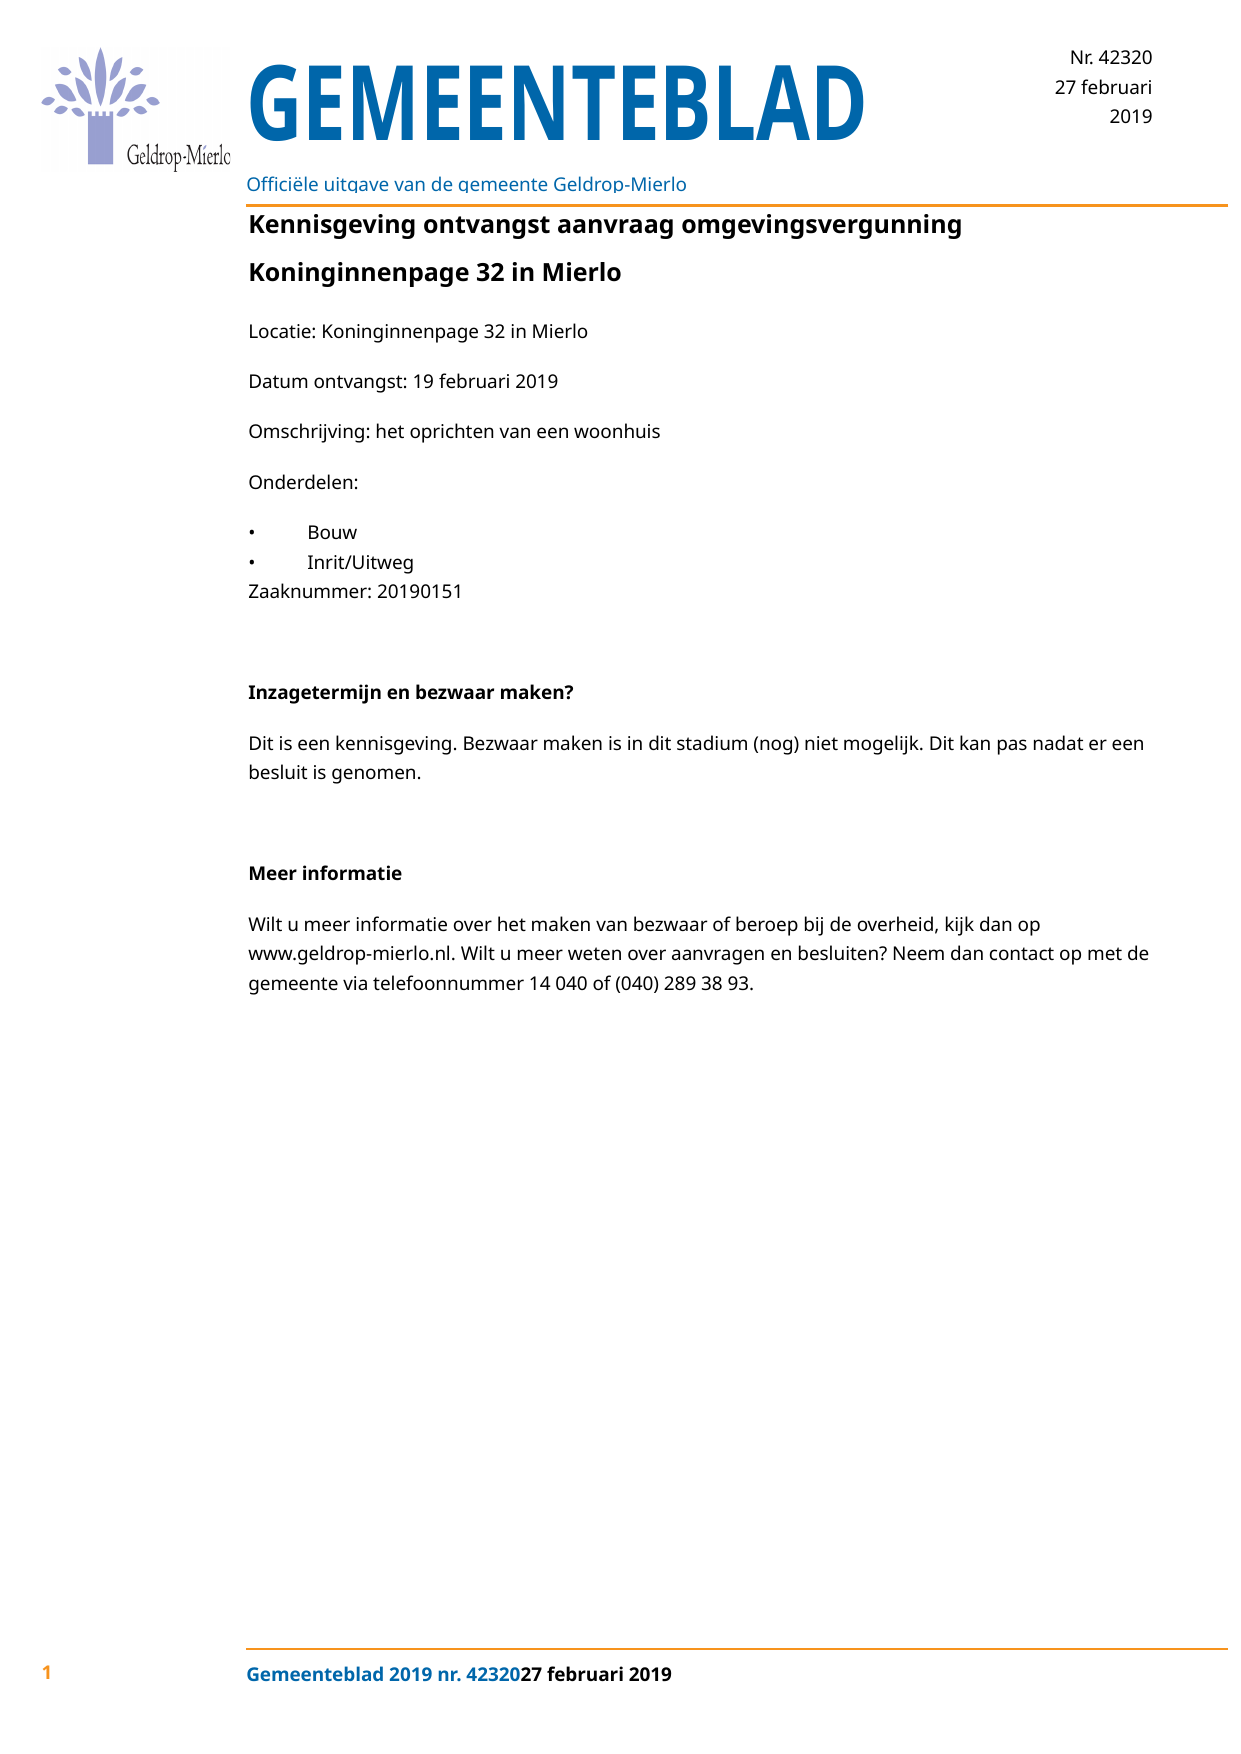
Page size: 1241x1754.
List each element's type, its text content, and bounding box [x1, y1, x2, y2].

text Locatie: Koninginnenpage 32 in Mierlo [248, 318, 1152, 344]
picture [41, 47, 231, 172]
list Inrit/Uitweg [248, 549, 1152, 575]
text Zaaknummer: 20190151 [248, 579, 1152, 604]
text Kennisgeving ontvangst aanvraag omgevingsvergunning Koninginnenpage 32 in Mierlo [248, 207, 1152, 288]
text Datum ontvangst: 19 februari 2019 [248, 368, 1152, 394]
list Bouw [248, 519, 1152, 545]
text Inzagetermijn en bezwaar maken? [248, 679, 1152, 705]
text Dit is een kennisgeving. Bezwaar maken is in dit stadium (nog) niet mogelijk. Dit kan pas nadat er een besluit is genomen. [248, 730, 1152, 785]
text Onderdelen: [248, 469, 1152, 495]
text Meer informatie [248, 860, 1152, 886]
text Wilt u meer informatie over het maken van bezwaar of beroep bij de overheid, kijk dan op www.geldrop-mierlo.nl. Wilt u meer weten over aanvragen en besluiten? Neem dan contact op met de gemeente via telefoonnummer 14 040 of (040) 289 38 93. [248, 911, 1152, 996]
text Omschrijving: het oprichten van een woonhuis [248, 419, 1152, 444]
